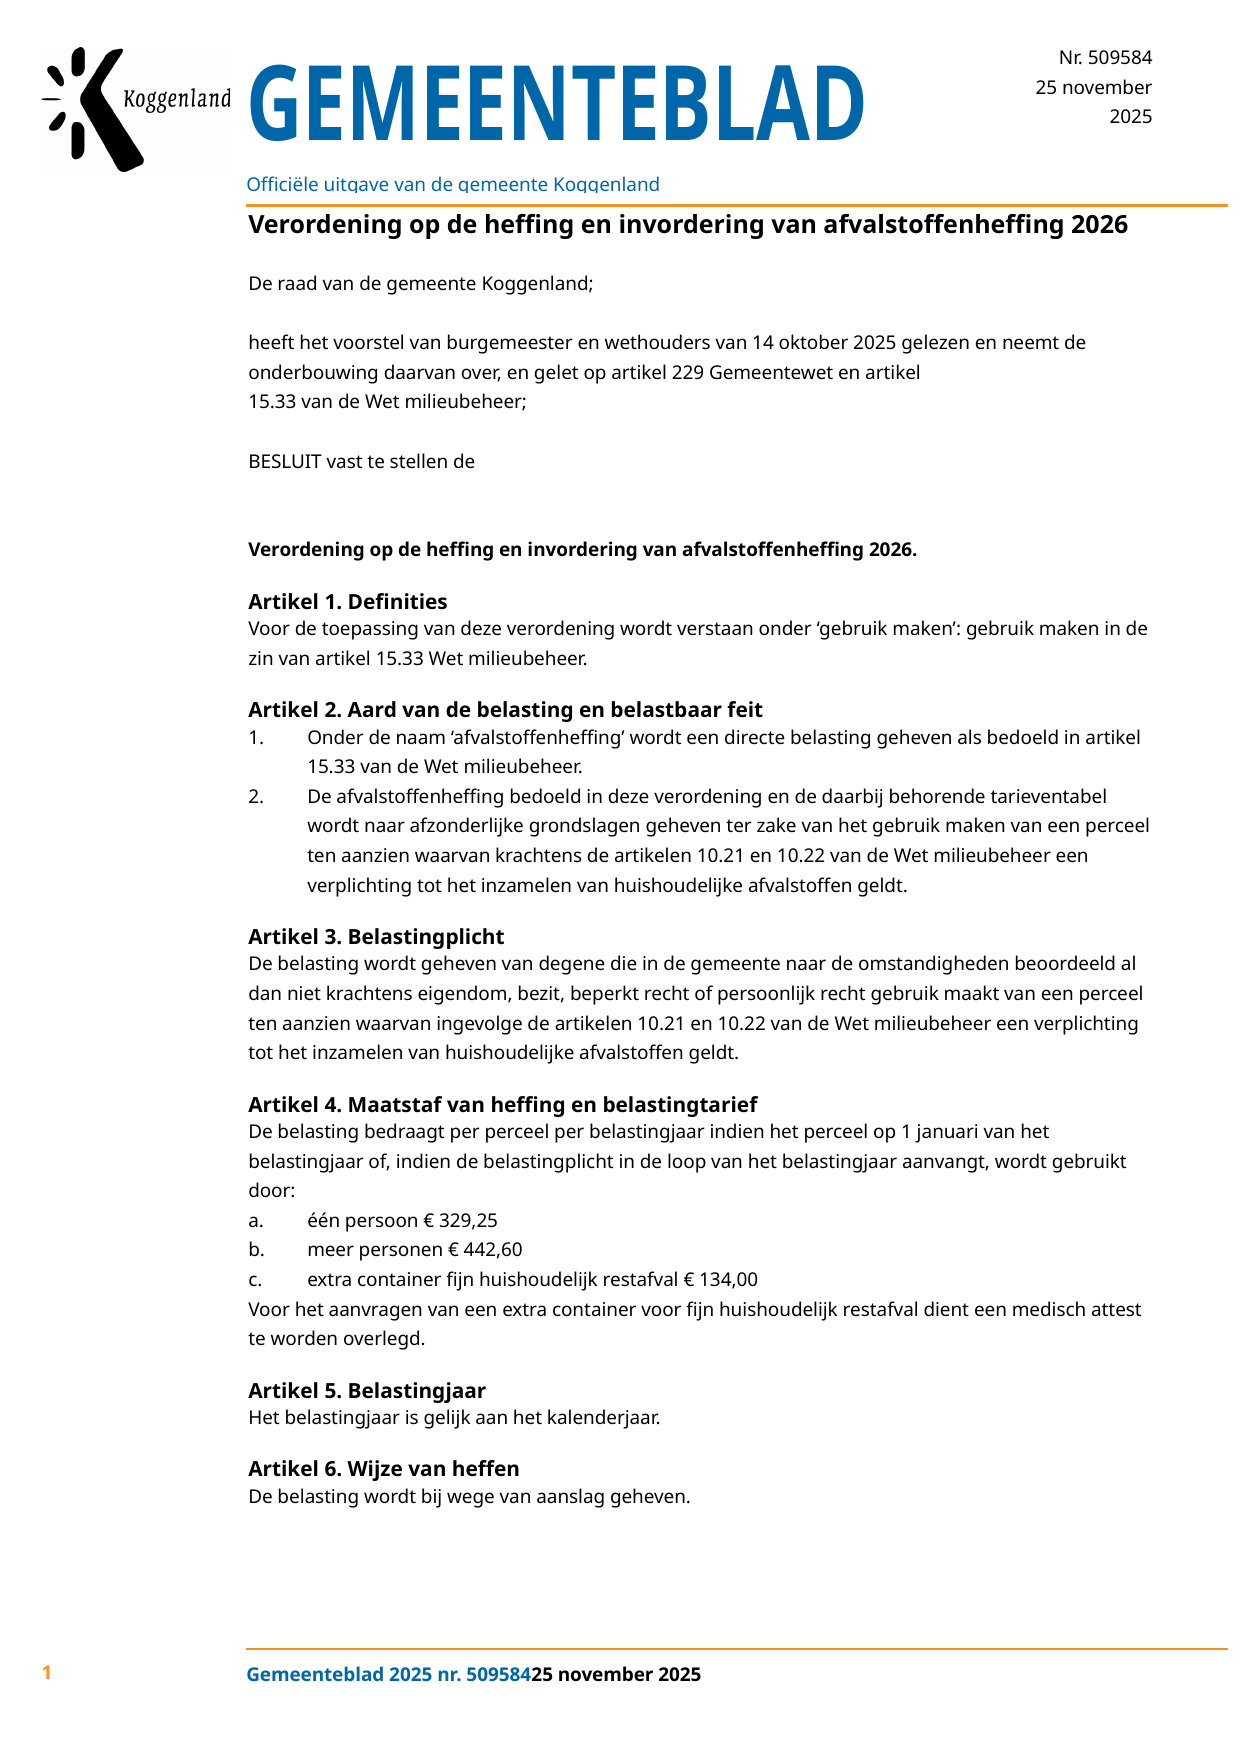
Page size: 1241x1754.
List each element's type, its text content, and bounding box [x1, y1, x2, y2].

text BESLUIT vast te stellen de [248, 448, 1152, 473]
list De afvalstoffenheffing bedoeld in deze verordening en de daarbij behorende tarieventabel wordt naar afzonderlijke grondslagen geheven ter zake van het gebruik maken van een perceel ten aanzien waarvan krachtens de artikelen 10.21 en 10.22 van de Wet milieubeheer een verplichting tot het inzamelen van huishoudelijke afvalstoffen geldt. [248, 783, 1152, 897]
text 15.33 van de Wet milieubeheer; [248, 389, 1152, 414]
text De belasting wordt geheven van degene die in de gemeente naar de omstandigheden beoordeeld al dan niet krachtens eigendom, bezit, beperkt recht of persoonlijk recht gebruik maakt van een perceel ten aanzien waarvan ingevolge de artikelen 10.21 en 10.22 van de Wet milieubeheer een verplichting tot het inzamelen van huishoudelijke afvalstoffen geldt. [248, 951, 1152, 1065]
picture [41, 47, 231, 172]
text De belasting wordt bij wege van aanslag geheven. [248, 1483, 1152, 1509]
text Het belastingjaar is gelijk aan het kalenderjaar. [248, 1404, 1152, 1430]
list Onder de naam ‘afvalstoffenheffing’ wordt een directe belasting geheven als bedoeld in artikel 15.33 van de Wet milieubeheer. [248, 724, 1152, 779]
text Artikel 5. Belastingjaar [248, 1376, 1152, 1404]
text Voor de toepassing van deze verordening wordt verstaan onder ‘gebruik maken’: gebruik maken in de zin van artikel 15.33 Wet milieubeheer. [248, 615, 1152, 671]
text Artikel 4. Maatstaf van heffing en belastingtarief [248, 1090, 1152, 1118]
list extra container fijn huishoudelijk restafval € 134,00 [248, 1266, 1152, 1292]
text De belasting bedraagt per perceel per belastingjaar indien het perceel op 1 januari van het belastingjaar of, indien de belastingplicht in de loop van het belastingjaar aanvangt, wordt gebruikt door: [248, 1118, 1152, 1203]
list meer personen € 442,60 [248, 1237, 1152, 1262]
text Artikel 2. Aard van de belasting en belastbaar feit [248, 695, 1152, 724]
text Artikel 1. Definities [248, 587, 1152, 615]
text heeft het voorstel van burgemeester en wethouders van 14 oktober 2025 gelezen en neemt de onderbouwing daarvan over, en gelet op artikel 229 Gemeentewet en artikel [248, 329, 1152, 385]
text Verordening op de heffing en invordering van afvalstoffenheffing 2026 [248, 207, 1152, 241]
text Verordening op de heffing en invordering van afvalstoffenheffing 2026. [248, 537, 1152, 562]
text De raad van de gemeente Koggenland; [248, 270, 1152, 296]
text Artikel 3. Belastingplicht [248, 922, 1152, 951]
list één persoon € 329,25 [248, 1207, 1152, 1233]
text Artikel 6. Wijze van heffen [248, 1454, 1152, 1483]
text Voor het aanvragen van een extra container voor fijn huishoudelijk restafval dient een medisch attest te worden overlegd. [248, 1296, 1152, 1351]
